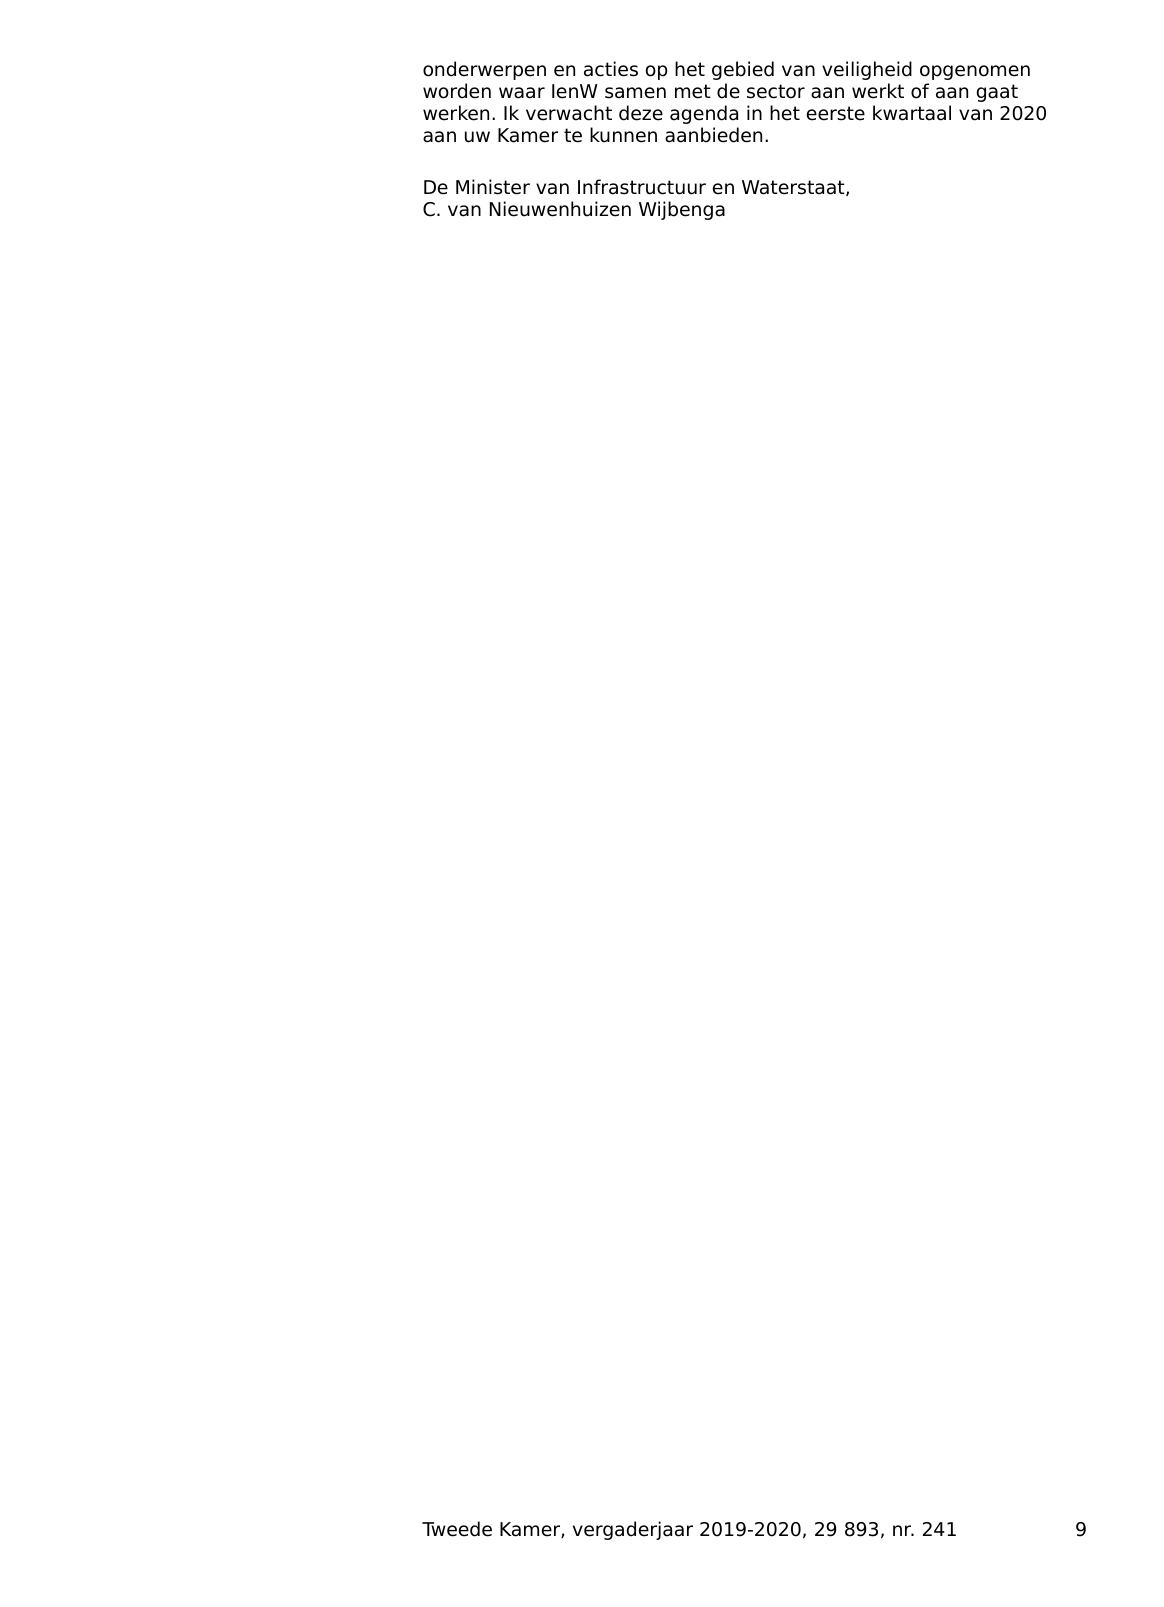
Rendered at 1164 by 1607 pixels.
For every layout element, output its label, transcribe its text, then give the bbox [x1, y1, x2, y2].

text onderwerpen en acties op het gebied van veiligheid opgenomen worden waar IenW samen met de sector aan werkt of aan gaat werken. Ik verwacht deze agenda in het eerste kwartaal van 2020 aan uw Kamer te kunnen aanbieden. [422, 59, 1087, 147]
text De Minister van Infrastructuur en Waterstaat, C. van Nieuwenhuizen Wijbenga [422, 177, 1087, 221]
